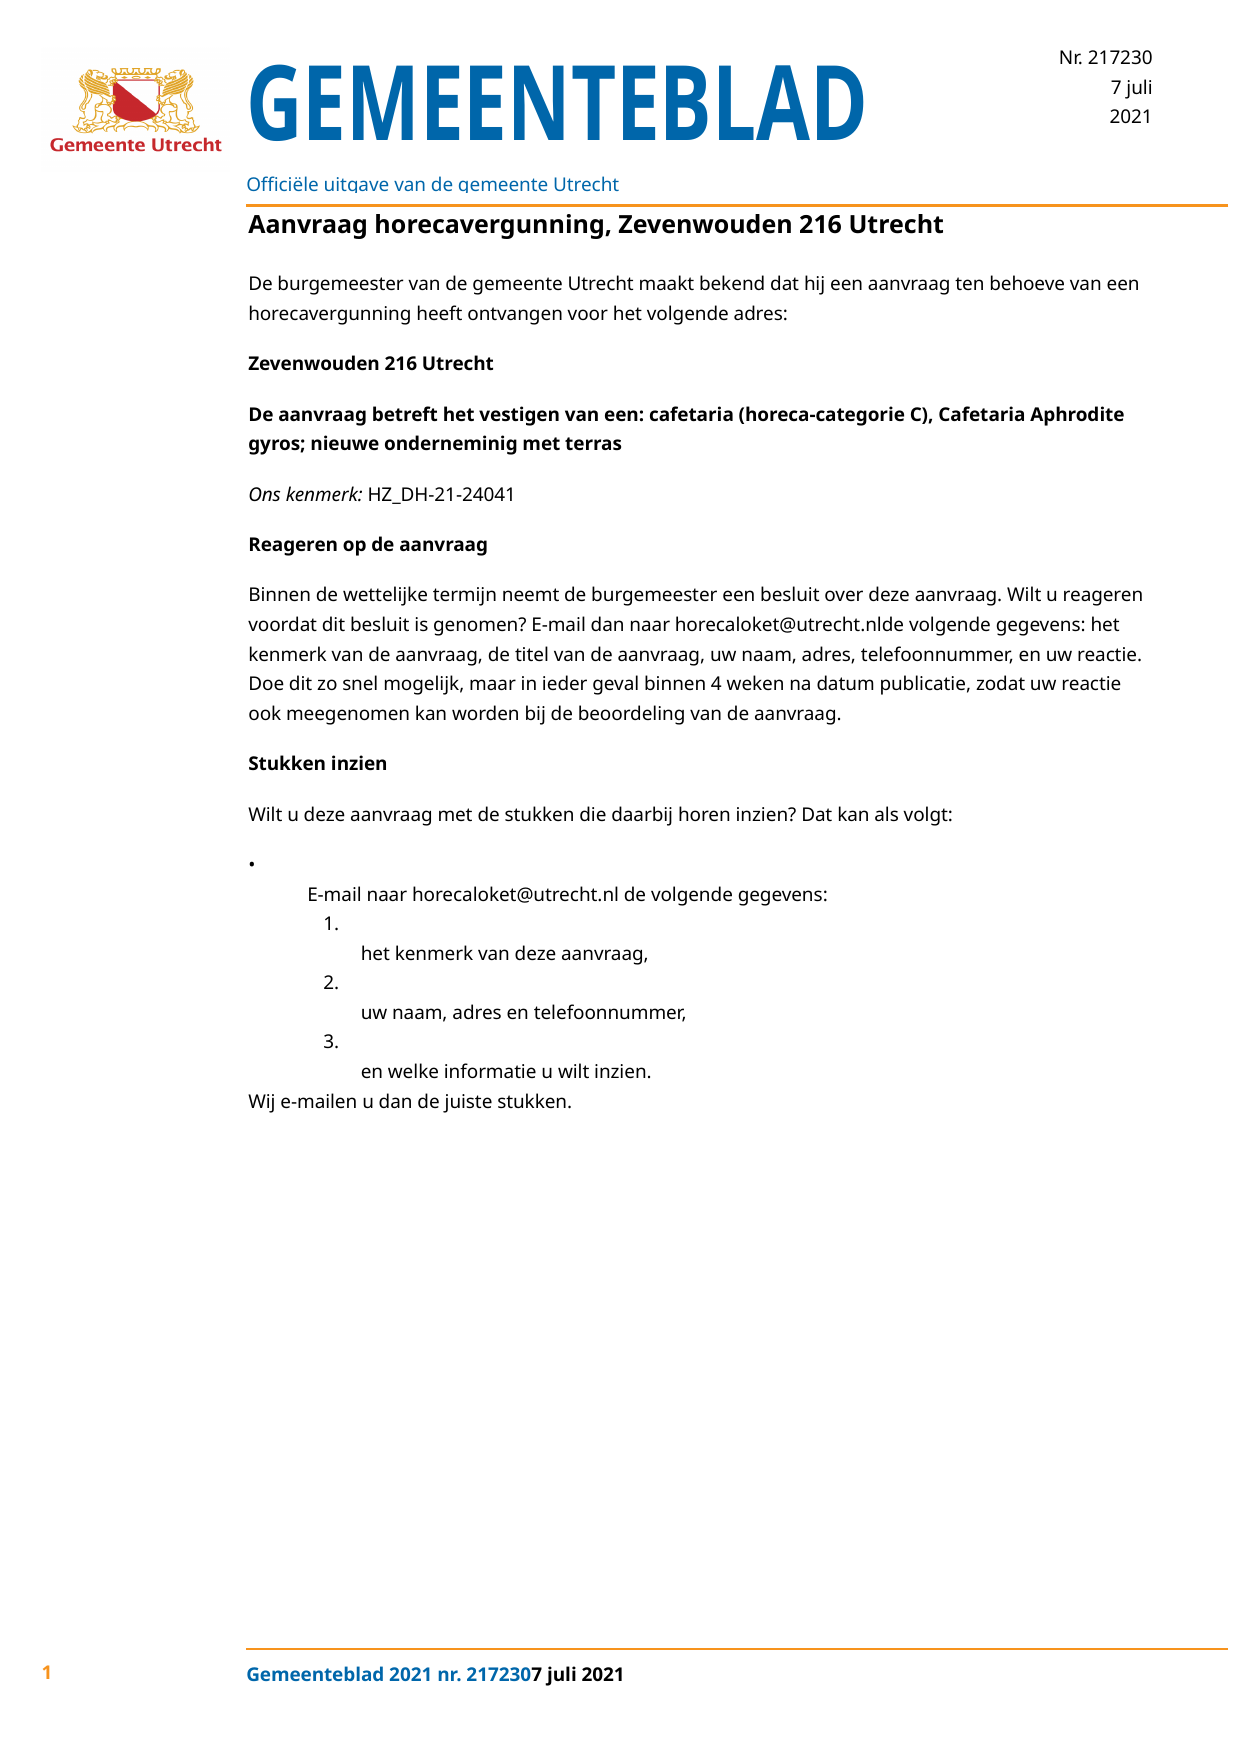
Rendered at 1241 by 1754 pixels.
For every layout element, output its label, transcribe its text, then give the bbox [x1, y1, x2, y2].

list uw naam, adres en telefoonnummer, [323, 999, 1152, 1025]
text Zevenwouden 216 Utrecht [248, 350, 1152, 376]
text Stukken inzien [248, 750, 1152, 776]
text De burgemeester van de gemeente Utrecht maakt bekend dat hij een aanvraag ten behoeve van een horecavergunning heeft ontvangen voor het volgende adres: [248, 270, 1152, 326]
picture [41, 47, 231, 172]
text Reageren op de aanvraag [248, 531, 1152, 557]
text Aanvraag horecavergunning, Zevenwouden 216 Utrecht [248, 207, 1152, 241]
text Ons kenmerk: HZ_DH-21-24041 [248, 481, 1152, 506]
text De aanvraag betreft het vestigen van een: cafetaria (horeca-categorie C), Cafetaria Aphrodite gyros; nieuwe onderneminig met terras [248, 401, 1152, 456]
text Binnen de wettelijke termijn neemt de burgemeester een besluit over deze aanvraag. Wilt u reageren voordat dit besluit is genomen? E-mail dan naar horecaloket@utrecht.nlde volgende gegevens: het kenmerk van de aanvraag, de titel van de aanvraag, uw naam, adres, telefoonnummer, en uw reactie. Doe dit zo snel mogelijk, maar in ieder geval binnen 4 weken na datum publicatie, zodat uw reactie ook meegenomen kan worden bij de beoordeling van de aanvraag. [248, 582, 1152, 726]
list E-mail naar horecaloket@utrecht.nl de volgende gegevens: [248, 881, 1152, 906]
list en welke informatie u wilt inzien. [323, 1058, 1152, 1084]
text Wij e-mailen u dan de juiste stukken. [248, 1088, 1152, 1113]
text Wilt u deze aanvraag met de stukken die daarbij horen inzien? Dat kan als volgt: [248, 801, 1152, 826]
list het kenmerk van deze aanvraag, [323, 940, 1152, 966]
